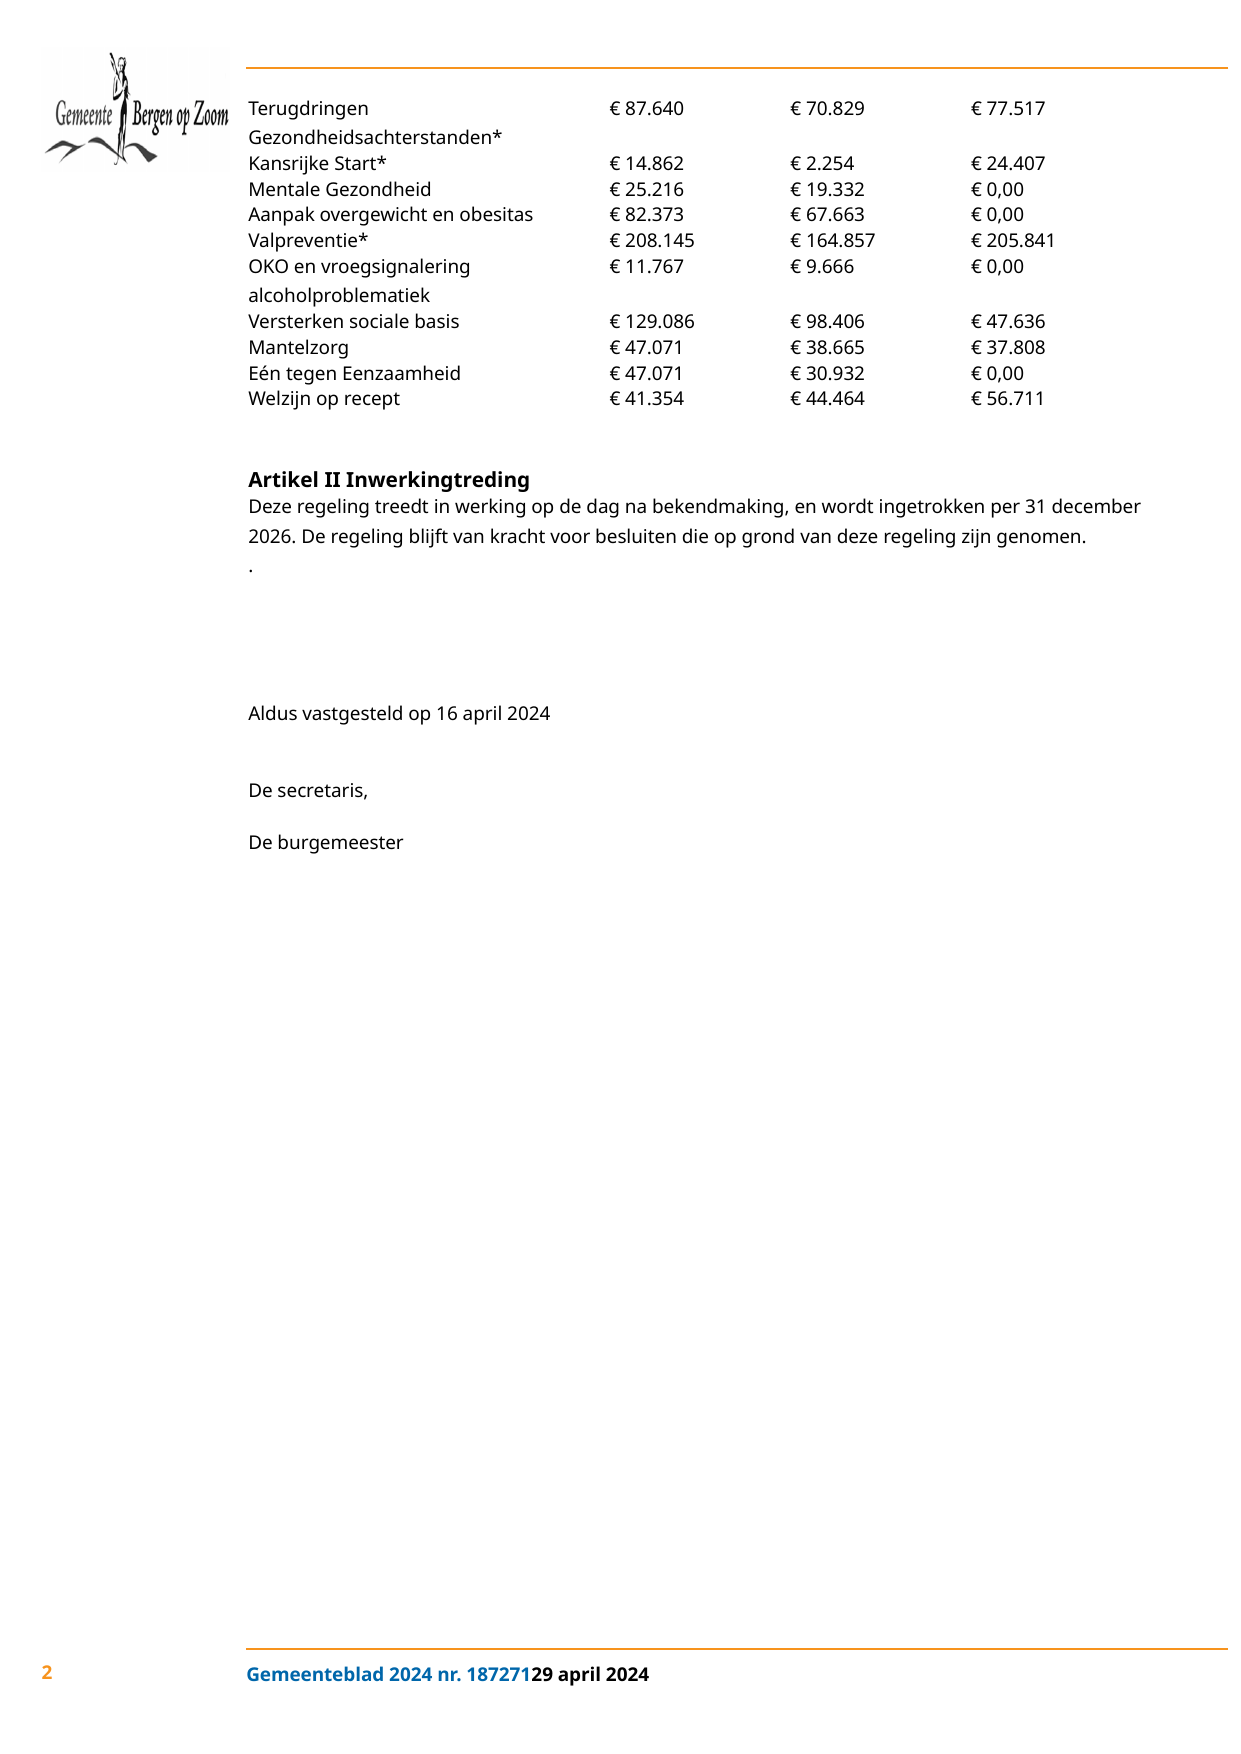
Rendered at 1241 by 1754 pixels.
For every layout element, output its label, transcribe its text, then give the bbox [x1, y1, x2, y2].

table_cell € 0,00 [971, 253, 1152, 308]
table_cell € 208.145 [609, 227, 790, 253]
table_cell € 9.666 [790, 253, 971, 308]
table_cell € 14.862 [609, 150, 790, 176]
table_cell € 0,00 [971, 360, 1152, 386]
table_cell € 47.071 [609, 334, 790, 360]
table_cell € 24.407 [971, 150, 1152, 176]
table_cell € 11.767 [609, 253, 790, 308]
table_cell € 44.464 [790, 386, 971, 411]
table_cell € 30.932 [790, 360, 971, 386]
table_cell € 47.636 [971, 308, 1152, 334]
table_cell Terugdringen Gezondheidsachterstanden* [248, 95, 609, 150]
table_cell € 164.857 [790, 227, 971, 253]
table_cell Eén tegen Eenzaamheid [248, 360, 609, 386]
table_cell € 82.373 [609, 202, 790, 227]
text Aldus vastgesteld op 16 april 2024 [248, 700, 1152, 726]
table_cell € 56.711 [971, 386, 1152, 411]
table_cell Mantelzorg [248, 334, 609, 360]
table_cell € 38.665 [790, 334, 971, 360]
text Deze regeling treedt in werking op de dag na bekendmaking, en wordt ingetrokken per 31 december 2026. De regeling blijft van kracht voor besluiten die op grond van deze regeling zijn genomen. [248, 493, 1152, 549]
table_cell € 205.841 [971, 227, 1152, 253]
table_cell Mentale Gezondheid [248, 176, 609, 202]
text De burgemeester [248, 829, 1152, 855]
table_cell € 70.829 [790, 95, 971, 150]
table_cell € 2.254 [790, 150, 971, 176]
text . [248, 552, 1152, 578]
table_cell € 77.517 [971, 95, 1152, 150]
table_cell Welzijn op recept [248, 386, 609, 411]
table_cell € 25.216 [609, 176, 790, 202]
table_cell € 37.808 [971, 334, 1152, 360]
table_cell € 98.406 [790, 308, 971, 334]
table_cell Versterken sociale basis [248, 308, 609, 334]
table_cell Kansrijke Start* [248, 150, 609, 176]
table_cell € 41.354 [609, 386, 790, 411]
table_cell € 0,00 [971, 176, 1152, 202]
table_cell € 129.086 [609, 308, 790, 334]
table_cell € 67.663 [790, 202, 971, 227]
table_cell € 19.332 [790, 176, 971, 202]
table_cell Aanpak overgewicht en obesitas [248, 202, 609, 227]
table_cell € 87.640 [609, 95, 790, 150]
text Artikel II Inwerkingtreding [248, 465, 1152, 493]
text De secretaris, [248, 778, 1152, 803]
picture [41, 47, 231, 172]
table_cell Valpreventie* [248, 227, 609, 253]
table_cell OKO en vroegsignalering alcoholproblematiek [248, 253, 609, 308]
table_cell € 0,00 [971, 202, 1152, 227]
table_cell € 47.071 [609, 360, 790, 386]
